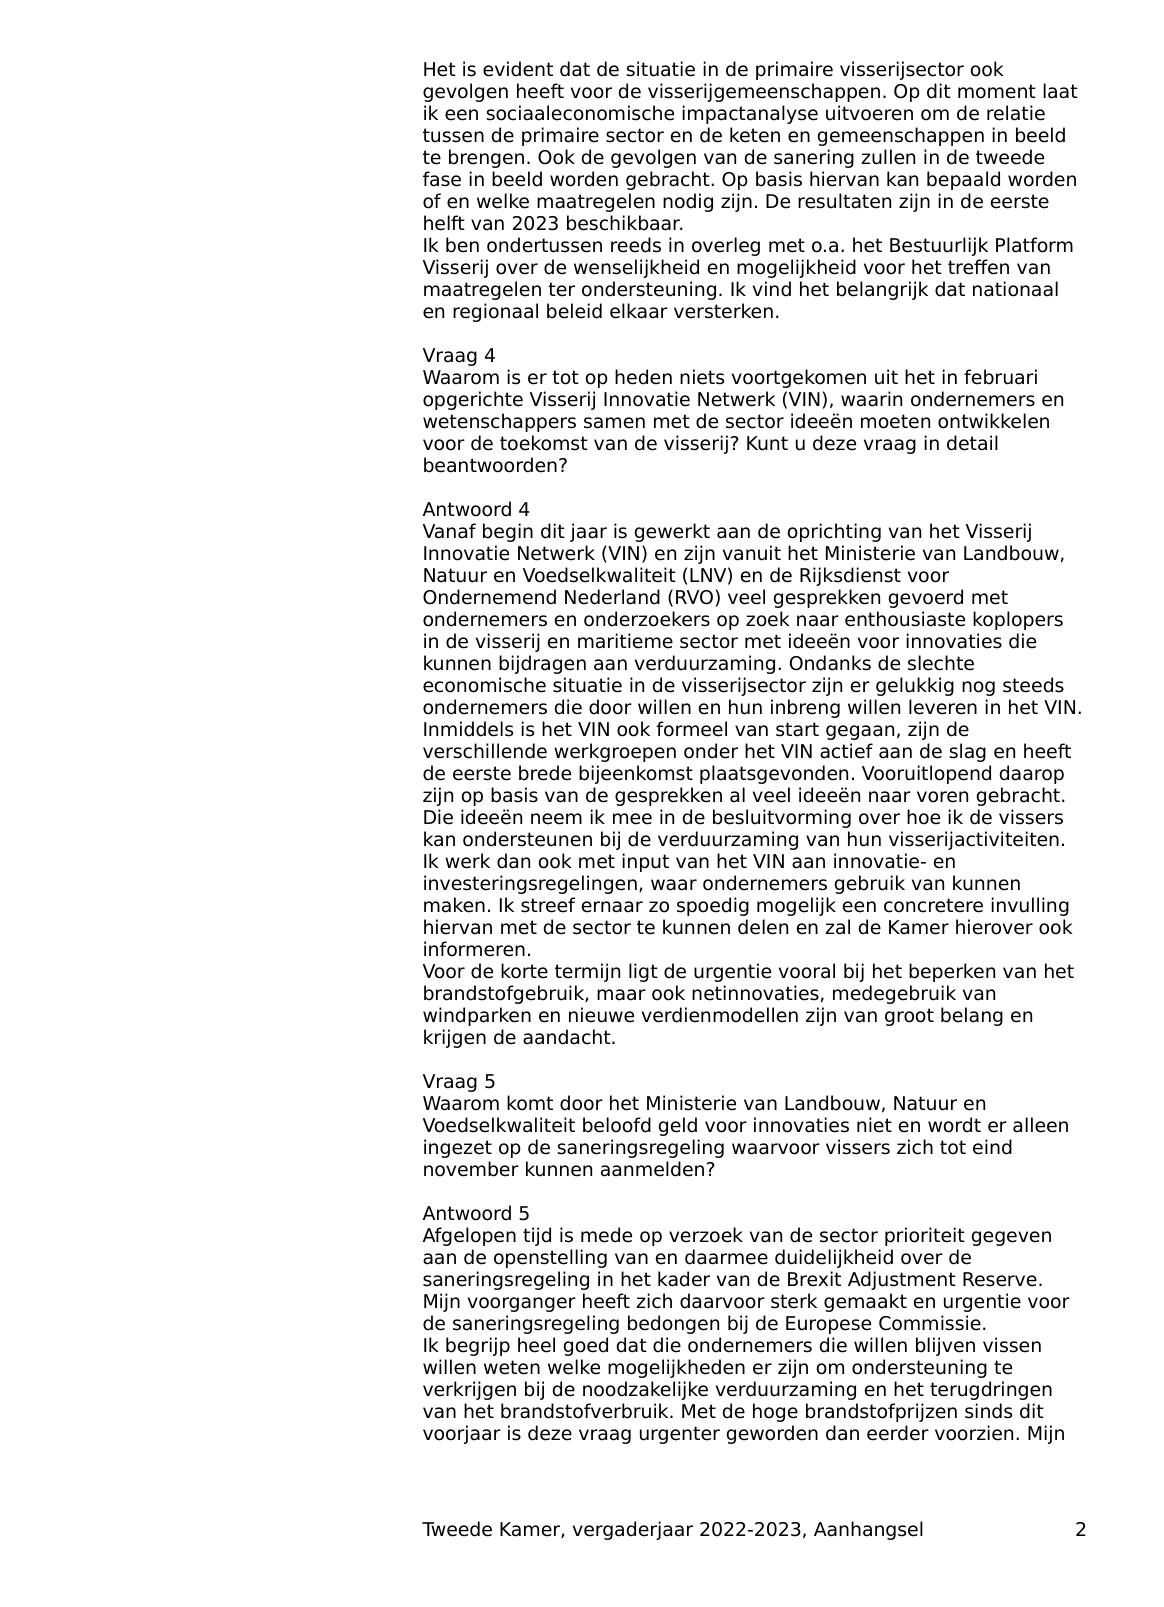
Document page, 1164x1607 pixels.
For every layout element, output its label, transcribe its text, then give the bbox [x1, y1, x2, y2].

text Antwoord 5 [422, 1203, 1087, 1225]
text Waarom komt door het Ministerie van Landbouw, Natuur en Voedselkwaliteit beloofd geld voor innovaties niet en wordt er alleen ingezet op de saneringsregeling waarvoor vissers zich tot eind november kunnen aanmelden? [422, 1093, 1087, 1181]
text Het is evident dat de situatie in de primaire visserijsector ook gevolgen heeft voor de visserijgemeenschappen. Op dit moment laat ik een sociaaleconomische impactanalyse uitvoeren om de relatie tussen de primaire sector en de keten en gemeenschappen in beeld te brengen. Ook de gevolgen van de sanering zullen in de tweede fase in beeld worden gebracht. Op basis hiervan kan bepaald worden of en welke maatregelen nodig zijn. De resultaten zijn in de eerste helft van 2023 beschikbaar. [422, 59, 1087, 235]
text Ik begrijp heel goed dat die ondernemers die willen blijven vissen willen weten welke mogelijkheden er zijn om ondersteuning te verkrijgen bij de noodzakelijke verduurzaming en het terugdringen van het brandstofverbruik. Met de hoge brandstofprijzen sinds dit voorjaar is deze vraag urgenter geworden dan eerder voorzien. Mijn [422, 1335, 1087, 1444]
text Vanaf begin dit jaar is gewerkt aan de oprichting van het Visserij Innovatie Netwerk (VIN) en zijn vanuit het Ministerie van Landbouw, Natuur en Voedselkwaliteit (LNV) en de Rijksdienst voor Ondernemend Nederland (RVO) veel gesprekken gevoerd met ondernemers en onderzoekers op zoek naar enthousiaste koplopers in de visserij en maritieme sector met ideeën voor innovaties die kunnen bijdragen aan verduurzaming. Ondanks de slechte economische situatie in de visserijsector zijn er gelukkig nog steeds ondernemers die door willen en hun inbreng willen leveren in het VIN. Inmiddels is het VIN ook formeel van start gegaan, zijn de verschillende werkgroepen onder het VIN actief aan de slag en heeft de eerste brede bijeenkomst plaatsgevonden. Vooruitlopend daarop zijn op basis van de gesprekken al veel ideeën naar voren gebracht. Die ideeën neem ik mee in de besluitvorming over hoe ik de vissers kan ondersteunen bij de verduurzaming van hun visserijactiviteiten. Ik werk dan ook met input van het VIN aan innovatie- en investeringsregelingen, waar ondernemers gebruik van kunnen maken. Ik streef ernaar zo spoedig mogelijk een concretere invulling hiervan met de sector te kunnen delen en zal de Kamer hierover ook informeren. [422, 521, 1087, 961]
text Waarom is er tot op heden niets voortgekomen uit het in februari opgerichte Visserij Innovatie Netwerk (VIN), waarin ondernemers en wetenschappers samen met de sector ideeën moeten ontwikkelen voor de toekomst van de visserij? Kunt u deze vraag in detail beantwoorden? [422, 367, 1087, 477]
text Ik ben ondertussen reeds in overleg met o.a. het Bestuurlijk Platform Visserij over de wenselijkheid en mogelijkheid voor het treffen van maatregelen ter ondersteuning. Ik vind het belangrijk dat nationaal en regionaal beleid elkaar versterken. [422, 235, 1087, 323]
text Voor de korte termijn ligt de urgentie vooral bij het beperken van het brandstofgebruik, maar ook netinnovaties, medegebruik van windparken en nieuwe verdienmodellen zijn van groot belang en krijgen de aandacht. [422, 961, 1087, 1048]
text Afgelopen tijd is mede op verzoek van de sector prioriteit gegeven aan de openstelling van en daarmee duidelijkheid over de saneringsregeling in het kader van de Brexit Adjustment Reserve. Mijn voorganger heeft zich daarvoor sterk gemaakt en urgentie voor de saneringsregeling bedongen bij de Europese Commissie. [422, 1225, 1087, 1335]
text Antwoord 4 [422, 499, 1087, 521]
text Vraag 5 [422, 1071, 1087, 1093]
text Vraag 4 [422, 345, 1087, 367]
